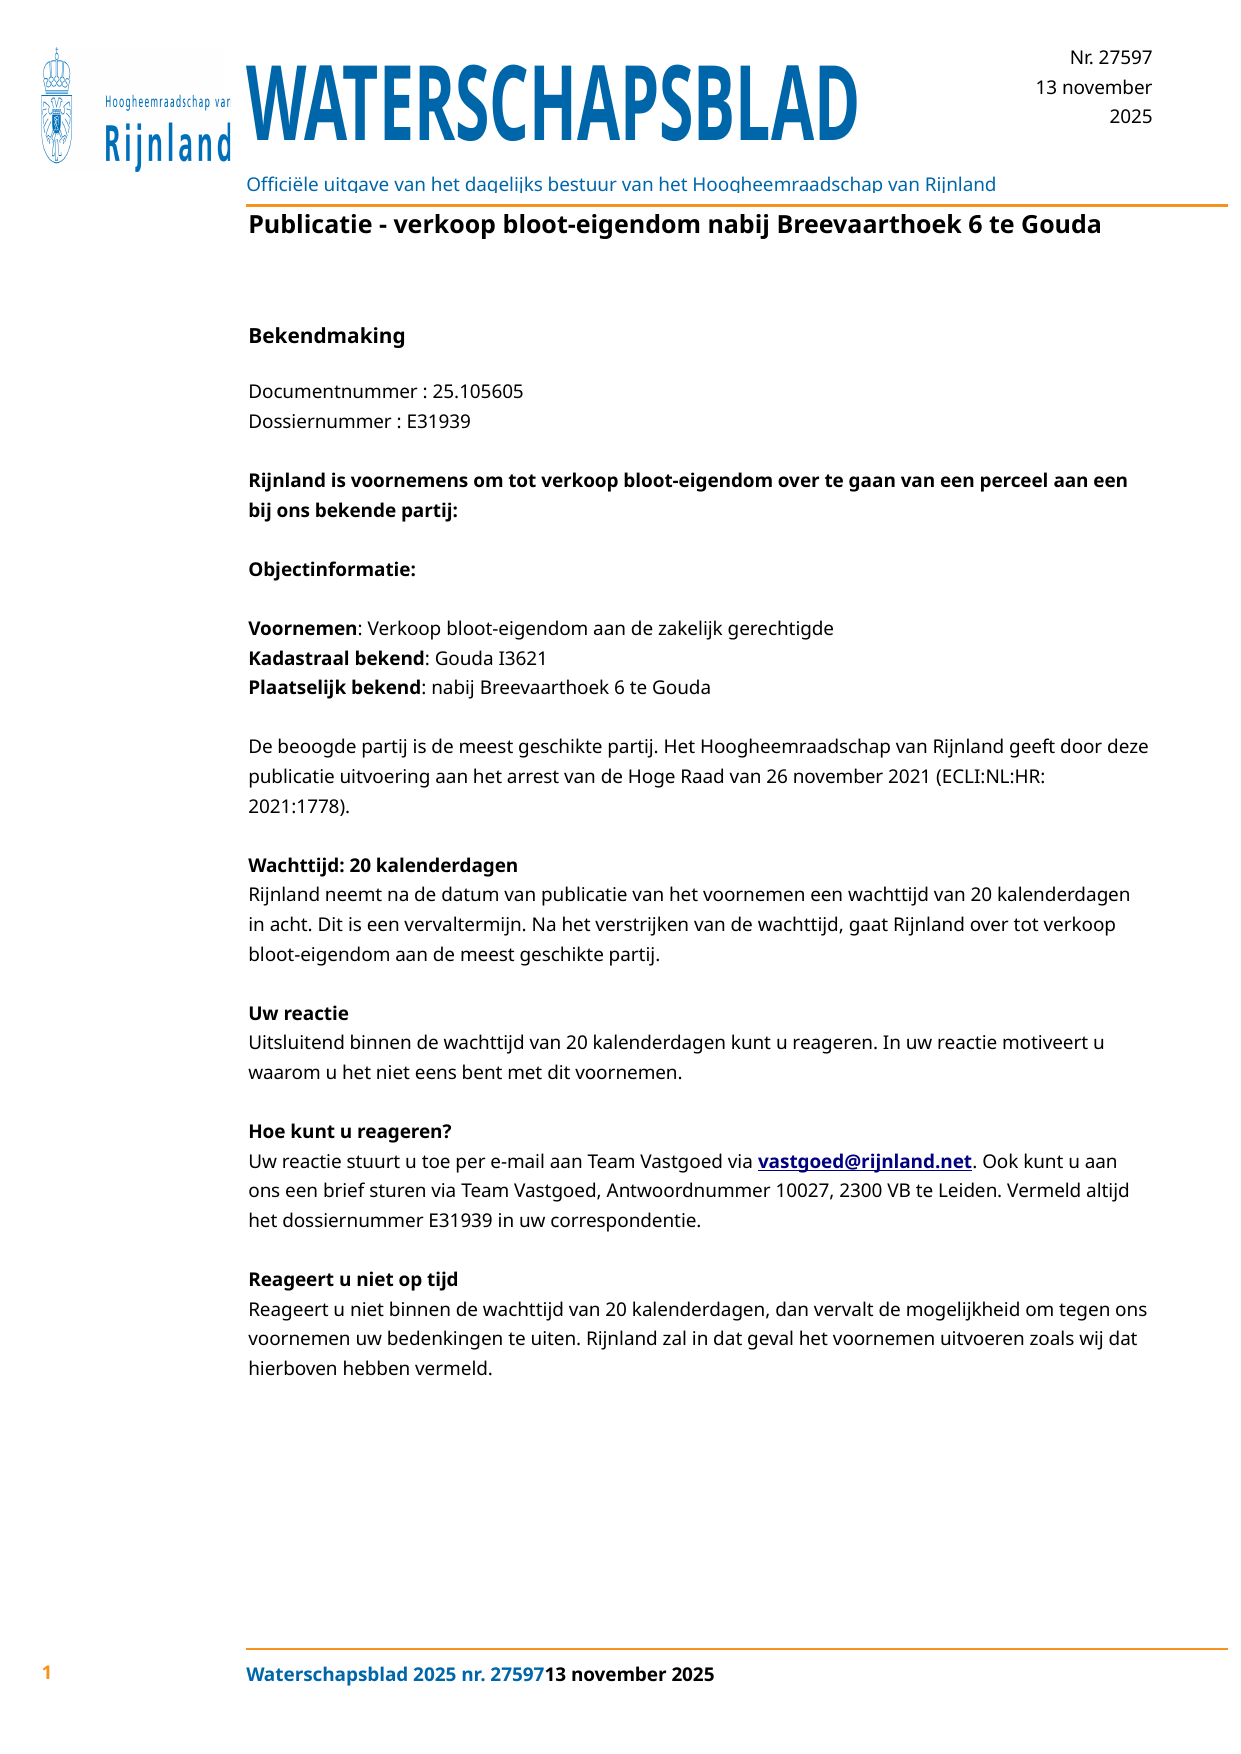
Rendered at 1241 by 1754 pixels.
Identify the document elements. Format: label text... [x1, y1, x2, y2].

text Reageert u niet binnen de wachttijd van 20 kalenderdagen, dan vervalt de mogelijkheid om tegen ons voornemen uw bedenkingen te uiten. Rijnland zal in dat geval het voornemen uitvoeren zoals wij dat hierboven hebben vermeld. [248, 1296, 1152, 1381]
text Reageert u niet op tijd [248, 1266, 1152, 1292]
text De beoogde partij is de meest geschikte partij. Het Hoogheemraadschap van Rijnland geeft door deze publicatie uitvoering aan het arrest van de Hoge Raad van 26 november 2021 (ECLI:NL:HR: 2021:1778). [248, 734, 1152, 819]
picture [41, 47, 231, 172]
text Wachttijd: 20 kalenderdagen [248, 852, 1152, 878]
text Rijnland is voornemens om tot verkoop bloot-eigendom over te gaan van een perceel aan een bij ons bekende partij: [248, 467, 1152, 523]
text Plaatselijk bekend: nabij Breevaarthoek 6 te Gouda [248, 674, 1152, 700]
text Rijnland neemt na de datum van publicatie van het voornemen een wachttijd van 20 kalenderdagen in acht. Dit is een vervaltermijn. Na het verstrijken van de wachttijd, gaat Rijnland over tot verkoop bloot-eigendom aan de meest geschikte partij. [248, 882, 1152, 967]
text Dossiernummer : E31939 [248, 408, 1152, 434]
text Uitsluitend binnen de wachttijd van 20 kalenderdagen kunt u reageren. In uw reactie motiveert u waarom u het niet eens bent met dit voornemen. [248, 1029, 1152, 1085]
text Uw reactie stuurt u toe per e-mail aan Team Vastgoed via vastgoed@rijnland.net. Ook kunt u aan ons een brief sturen via Team Vastgoed, Antwoordnummer 10027, 2300 VB te Leiden. Vermeld altijd het dossiernummer E31939 in uw correspondentie. [248, 1148, 1152, 1233]
text Voornemen: Verkoop bloot-eigendom aan de zakelijk gerechtigde [248, 615, 1152, 641]
text Bekendmaking [248, 321, 1152, 349]
text Objectinformatie: [248, 556, 1152, 582]
text Uw reactie [248, 1000, 1152, 1026]
text Documentnummer : 25.105605 [248, 379, 1152, 404]
text Kadastraal bekend: Gouda I3621 [248, 645, 1152, 671]
text Hoe kunt u reageren? [248, 1118, 1152, 1144]
text Publicatie - verkoop bloot-eigendom nabij Breevaarthoek 6 te Gouda [248, 207, 1152, 241]
